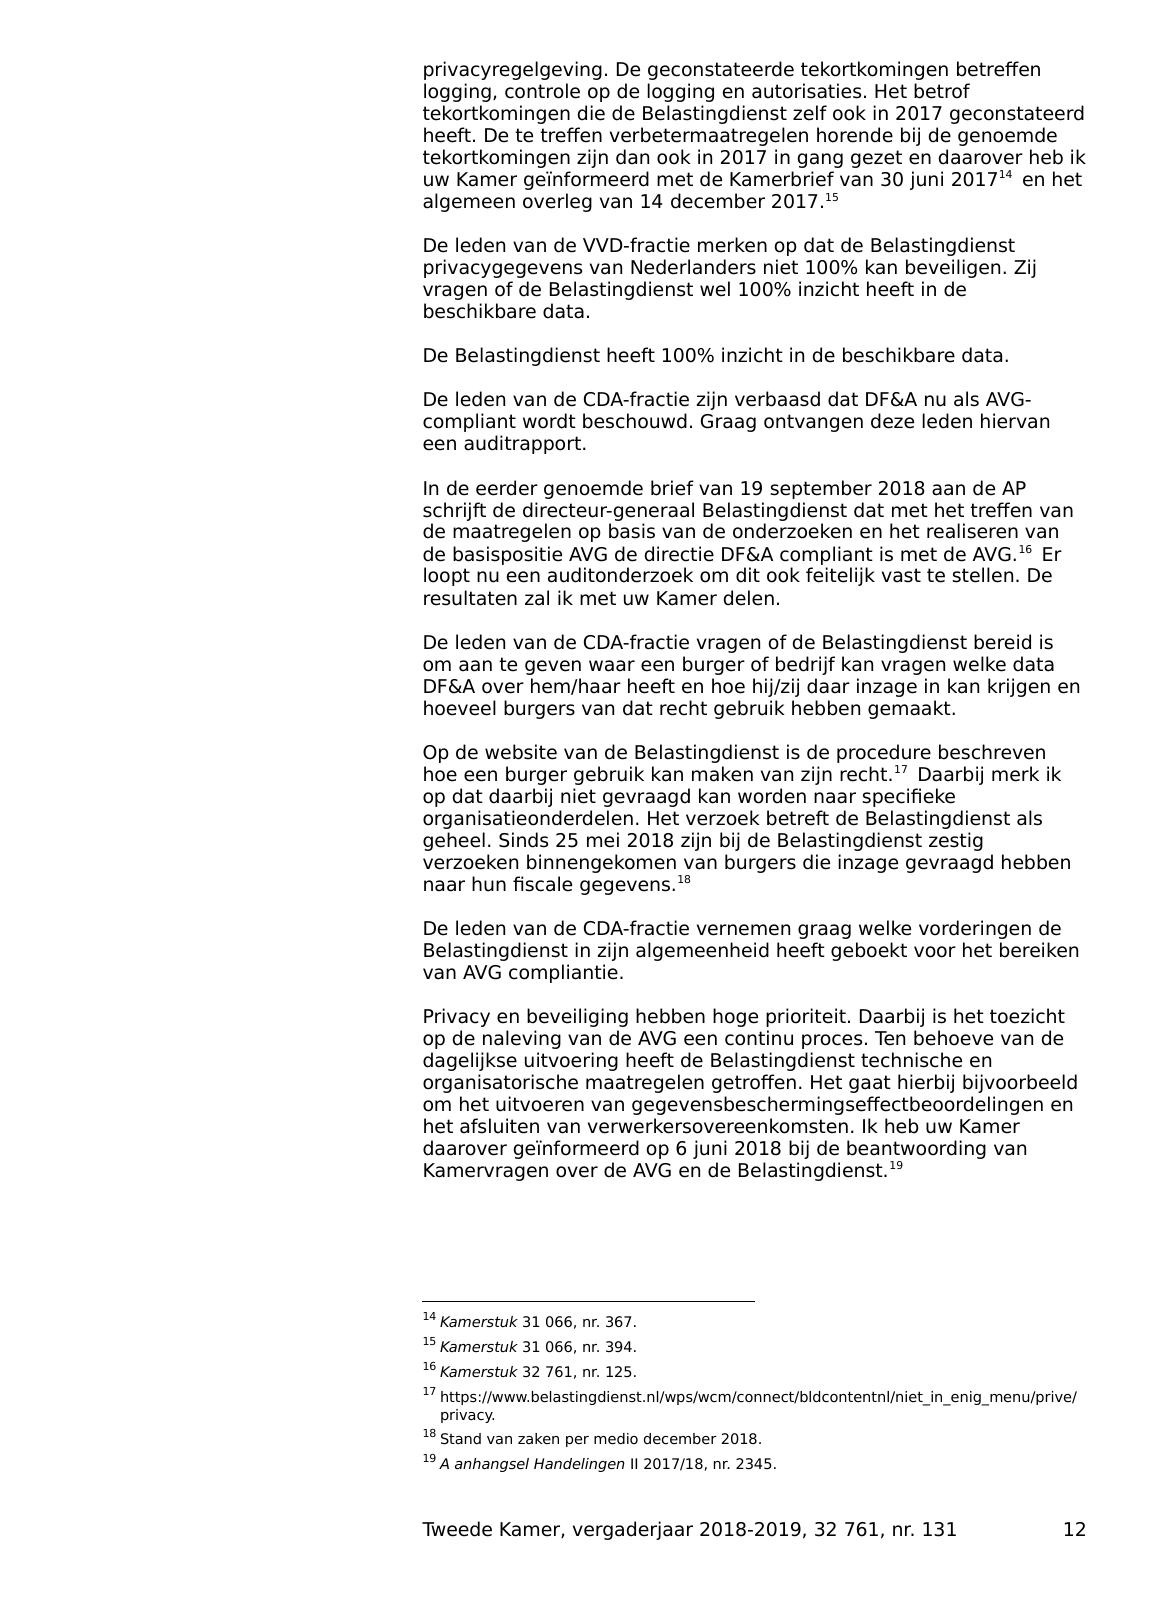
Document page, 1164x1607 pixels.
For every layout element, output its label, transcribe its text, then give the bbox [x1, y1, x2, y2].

text https://www.belastingdienst.nl/wps/wcm/connect/bldcontentnl/niet_in_enig_menu/prive/privacy. [422, 1385, 1087, 1424]
text Stand van zaken per medio december 2018. [422, 1427, 1087, 1449]
text privacyregelgeving. De geconstateerde tekortkomingen betreffen logging, controle op de logging en autorisaties. Het betrof tekortkomingen die de Belastingdienst zelf ook in 2017 geconstateerd heeft. De te treffen verbetermaatregelen horende bij de genoemde tekortkomingen zijn dan ook in 2017 in gang gezet en daarover heb ik uw Kamer geïnformeerd met de Kamerbrief van 30 juni 2017 en het algemeen overleg van 14 december 2017. [422, 59, 1087, 213]
text De Belastingdienst heeft 100% inzicht in de beschikbare data. [422, 345, 1087, 367]
text Privacy en beveiliging hebben hoge prioriteit. Daarbij is het toezicht op de naleving van de AVG een continu proces. Ten behoeve van de dagelijkse uitvoering heeft de Belastingdienst technische en organisatorische maatregelen getroffen. Het gaat hierbij bijvoorbeeld om het uitvoeren van gegevensbeschermingseffectbeoordelingen en het afsluiten van verwerkersovereenkomsten. Ik heb uw Kamer daarover geïnformeerd op 6 juni 2018 bij de beantwoording van Kamervragen over de AVG en de Belastingdienst. [422, 1006, 1087, 1182]
text De leden van de CDA-fractie vragen of de Belastingdienst bereid is om aan te geven waar een burger of bedrijf kan vragen welke data DF&A over hem/haar heeft en hoe hij/zij daar inzage in kan krijgen en hoeveel burgers van dat recht gebruik hebben gemaakt. [422, 632, 1087, 719]
text A anhangsel Handelingen II 2017/18, nr. 2345. [422, 1452, 1087, 1474]
text Op de website van de Belastingdienst is de procedure beschreven hoe een burger gebruik kan maken van zijn recht. Daarbij merk ik op dat daarbij niet gevraagd kan worden naar specifieke organisatieonderdelen. Het verzoek betreft de Belastingdienst als geheel. Sinds 25 mei 2018 zijn bij de Belastingdienst zestig verzoeken binnengekomen van burgers die inzage gevraagd hebben naar hun fiscale gegevens. [422, 742, 1087, 896]
text Kamerstuk 32 761, nr. 125. [422, 1360, 1087, 1382]
text In de eerder genoemde brief van 19 september 2018 aan de AP schrijft de directeur-generaal Belastingdienst dat met het treffen van de maatregelen op basis van de onderzoeken en het realiseren van de basispositie AVG de directie DF&A compliant is met de AVG. Er loopt nu een auditonderzoek om dit ook feitelijk vast te stellen. De resultaten zal ik met uw Kamer delen. [422, 477, 1087, 609]
text De leden van de CDA-fractie zijn verbaasd dat DF&A nu als AVG-compliant wordt beschouwd. Graag ontvangen deze leden hiervan een auditrapport. [422, 389, 1087, 455]
text Kamerstuk 31 066, nr. 394. [422, 1335, 1087, 1357]
text Kamerstuk 31 066, nr. 367. [422, 1310, 1087, 1332]
text De leden van de VVD-fractie merken op dat de Belastingdienst privacygegevens van Nederlanders niet 100% kan beveiligen. Zij vragen of de Belastingdienst wel 100% inzicht heeft in de beschikbare data. [422, 235, 1087, 323]
text De leden van de CDA-fractie vernemen graag welke vorderingen de Belastingdienst in zijn algemeenheid heeft geboekt voor het bereiken van AVG compliantie. [422, 918, 1087, 984]
